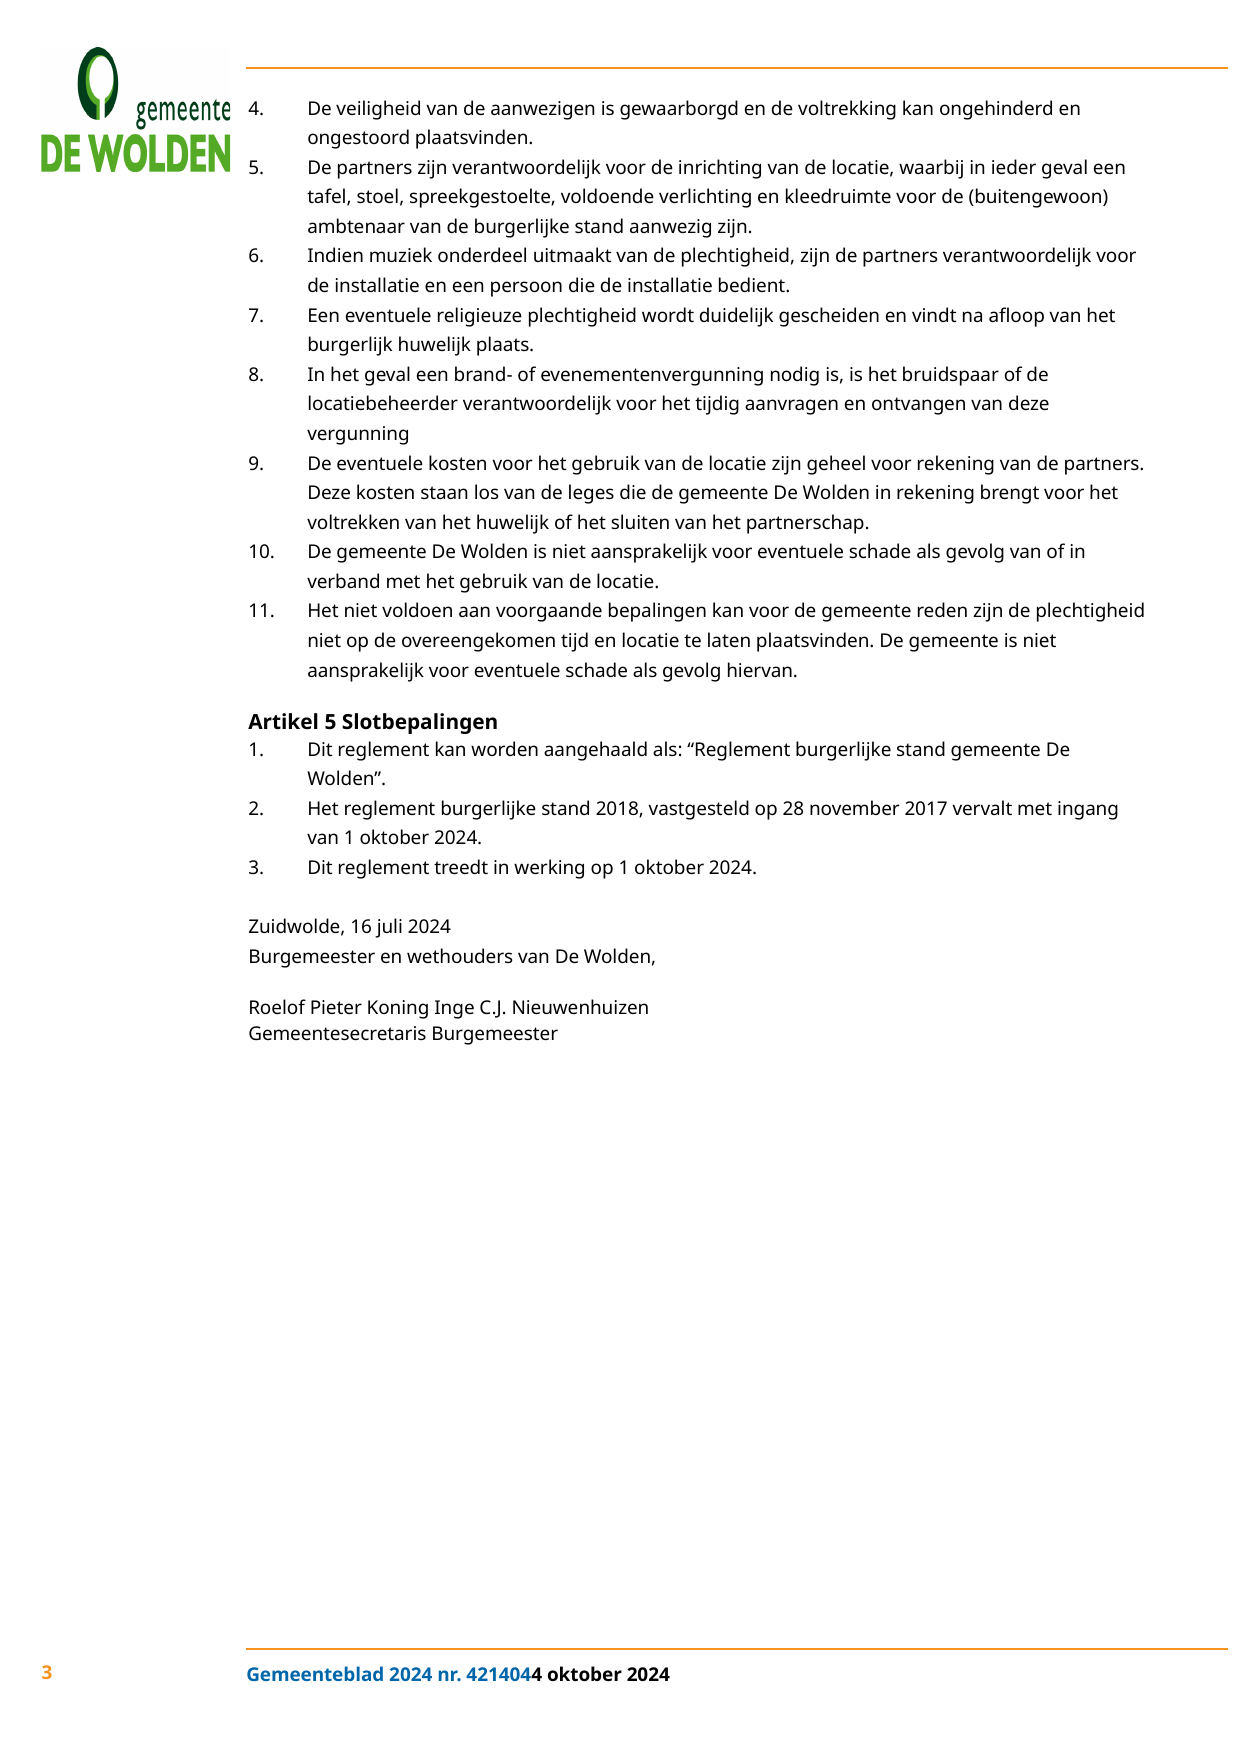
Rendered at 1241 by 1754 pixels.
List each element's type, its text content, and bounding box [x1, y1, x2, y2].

picture [41, 47, 231, 172]
list De gemeente De Wolden is niet aansprakelijk voor eventuele schade als gevolg van of in verband met het gebruik van de locatie. [248, 538, 1152, 594]
text Burgemeester en wethouders van De Wolden, [248, 943, 1152, 968]
list In het geval een brand- of evenementenvergunning nodig is, is het bruidspaar of de locatiebeheerder verantwoordelijk voor het tijdig aanvragen en ontvangen van deze vergunning [248, 361, 1152, 446]
text Zuidwolde, 16 juli 2024 [248, 913, 1152, 939]
list Dit reglement treedt in werking op 1 oktober 2024. [248, 854, 1152, 880]
list Indien muziek onderdeel uitmaakt van de plechtigheid, zijn de partners verantwoordelijk voor de installatie en een persoon die de installatie bedient. [248, 243, 1152, 298]
list De eventuele kosten voor het gebruik van de locatie zijn geheel voor rekening van de partners. Deze kosten staan los van de leges die de gemeente De Wolden in rekening brengt voor het voltrekken van het huwelijk of het sluiten van het partnerschap. [248, 450, 1152, 535]
list Dit reglement kan worden aangehaald als: “Reglement burgerlijke stand gemeente De Wolden”. [248, 736, 1152, 791]
list Een eventuele religieuze plechtigheid wordt duidelijk gescheiden en vindt na afloop van het burgerlijk huwelijk plaats. [248, 302, 1152, 357]
list De veiligheid van de aanwezigen is gewaarborgd en de voltrekking kan ongehinderd en ongestoord plaatsvinden. [248, 95, 1152, 150]
text Roelof Pieter Koning Inge C.J. Nieuwenhuizen [248, 994, 1152, 1020]
list Het niet voldoen aan voorgaande bepalingen kan voor de gemeente reden zijn de plechtigheid niet op de overeengekomen tijd en locatie te laten plaatsvinden. De gemeente is niet aansprakelijk voor eventuele schade als gevolg hiervan. [248, 598, 1152, 683]
list Het reglement burgerlijke stand 2018, vastgesteld op 28 november 2017 vervalt met ingang van 1 oktober 2024. [248, 795, 1152, 850]
text Gemeentesecretaris Burgemeester [248, 1020, 1152, 1046]
text Artikel 5 Slotbepalingen [248, 707, 1152, 736]
list De partners zijn verantwoordelijk voor de inrichting van de locatie, waarbij in ieder geval een tafel, stoel, spreekgestoelte, voldoende verlichting en kleedruimte voor de (buitengewoon) ambtenaar van de burgerlijke stand aanwezig zijn. [248, 154, 1152, 239]
